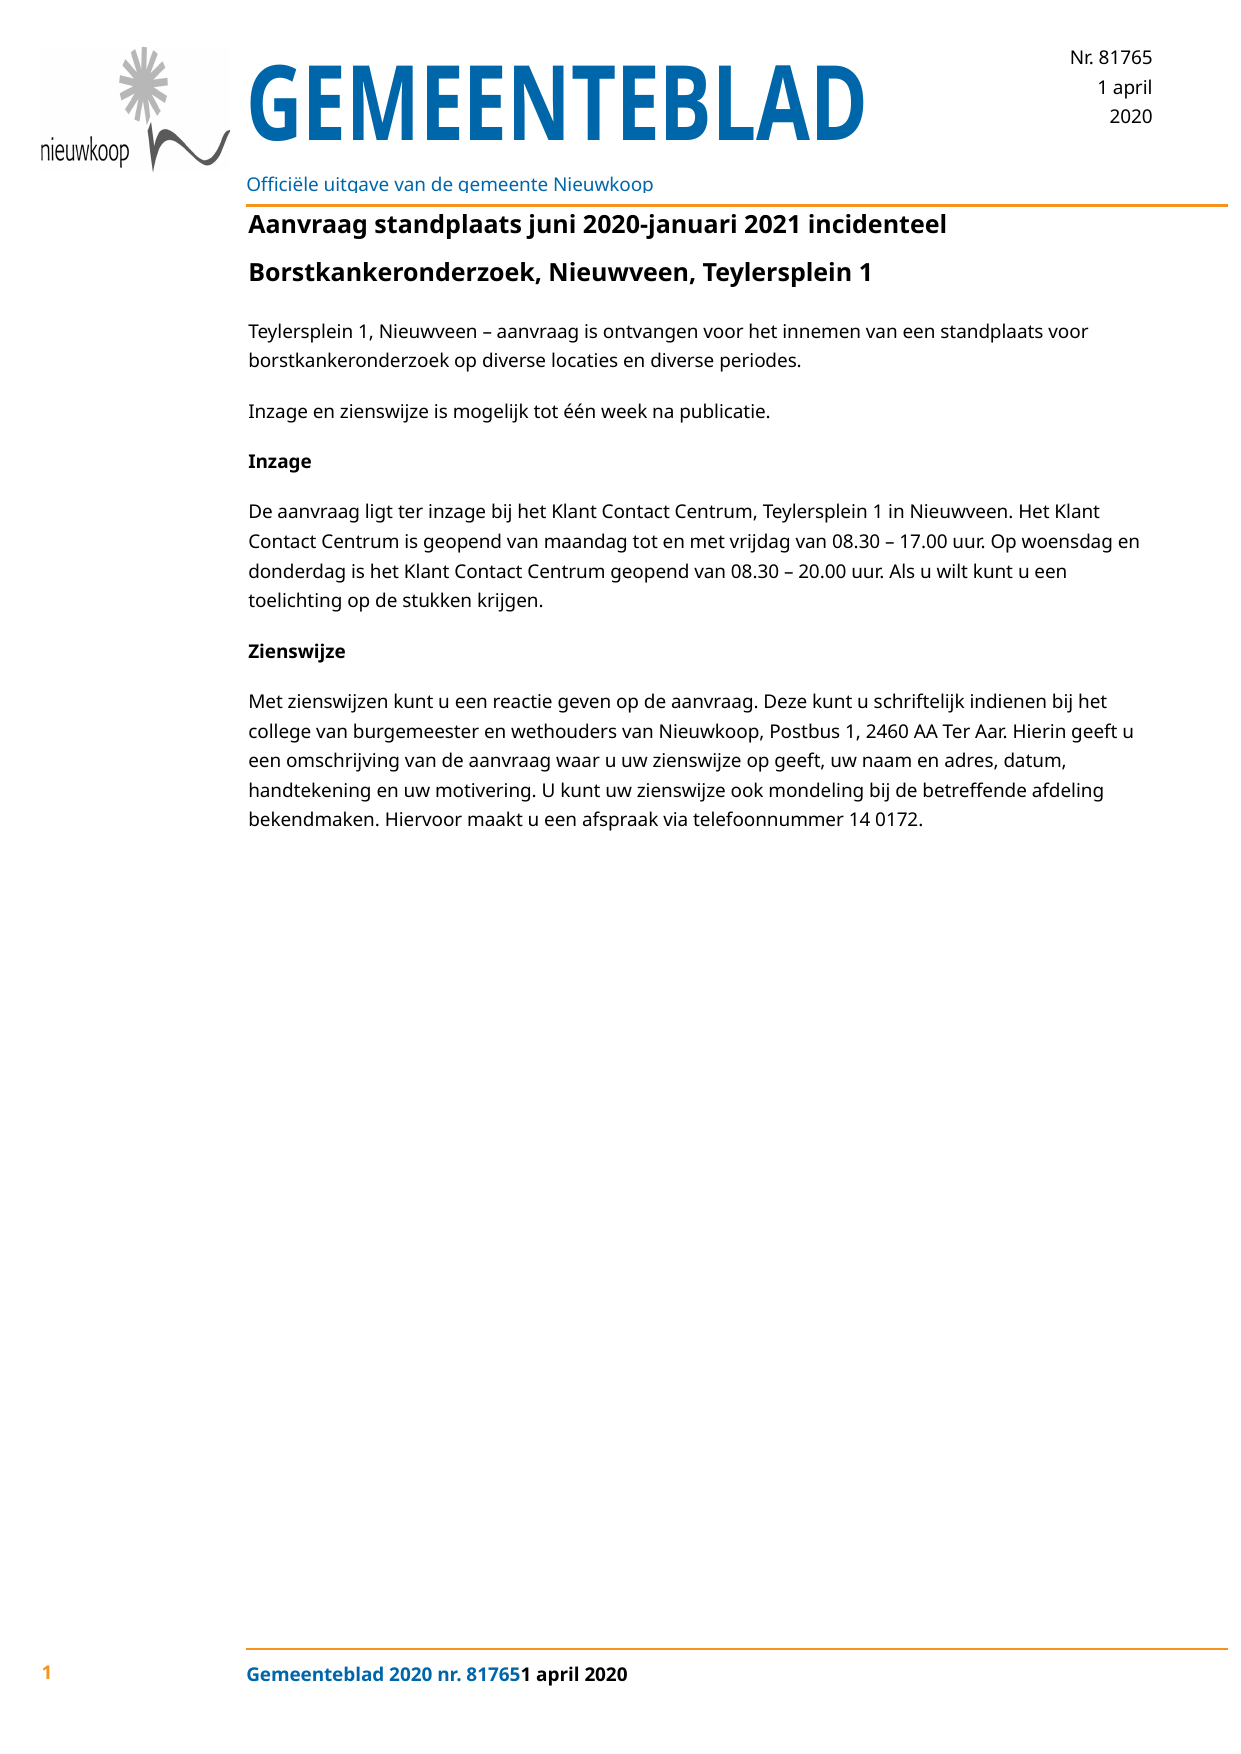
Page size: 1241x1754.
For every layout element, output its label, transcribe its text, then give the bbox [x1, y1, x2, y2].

text Inzage [248, 448, 1152, 474]
text Zienswijze [248, 638, 1152, 664]
text Met zienswijzen kunt u een reactie geven op de aanvraag. Deze kunt u schriftelijk indienen bij het college van burgemeester en wethouders van Nieuwkoop, Postbus 1, 2460 AA Ter Aar. Hierin geeft u een omschrijving van de aanvraag waar u uw zienswijze op geeft, uw naam en adres, datum, handtekening en uw motivering. U kunt uw zienswijze ook mondeling bij de betreffende afdeling bekendmaken. Hiervoor maakt u een afspraak via telefoonnummer 14 0172. [248, 688, 1152, 832]
text Aanvraag standplaats juni 2020-januari 2021 incidenteel Borstkankeronderzoek, Nieuwveen, Teylersplein 1 [248, 207, 1152, 288]
text Inzage en zienswijze is mogelijk tot één week na publicatie. [248, 398, 1152, 424]
text Teylersplein 1, Nieuwveen – aanvraag is ontvangen voor het innemen van een standplaats voor borstkankeronderzoek op diverse locaties en diverse periodes. [248, 318, 1152, 373]
text De aanvraag ligt ter inzage bij het Klant Contact Centrum, Teylersplein 1 in Nieuwveen. Het Klant Contact Centrum is geopend van maandag tot en met vrijdag van 08.30 – 17.00 uur. Op woensdag en donderdag is het Klant Contact Centrum geopend van 08.30 – 20.00 uur. Als u wilt kunt u een toelichting op de stukken krijgen. [248, 499, 1152, 613]
picture [41, 47, 231, 172]
